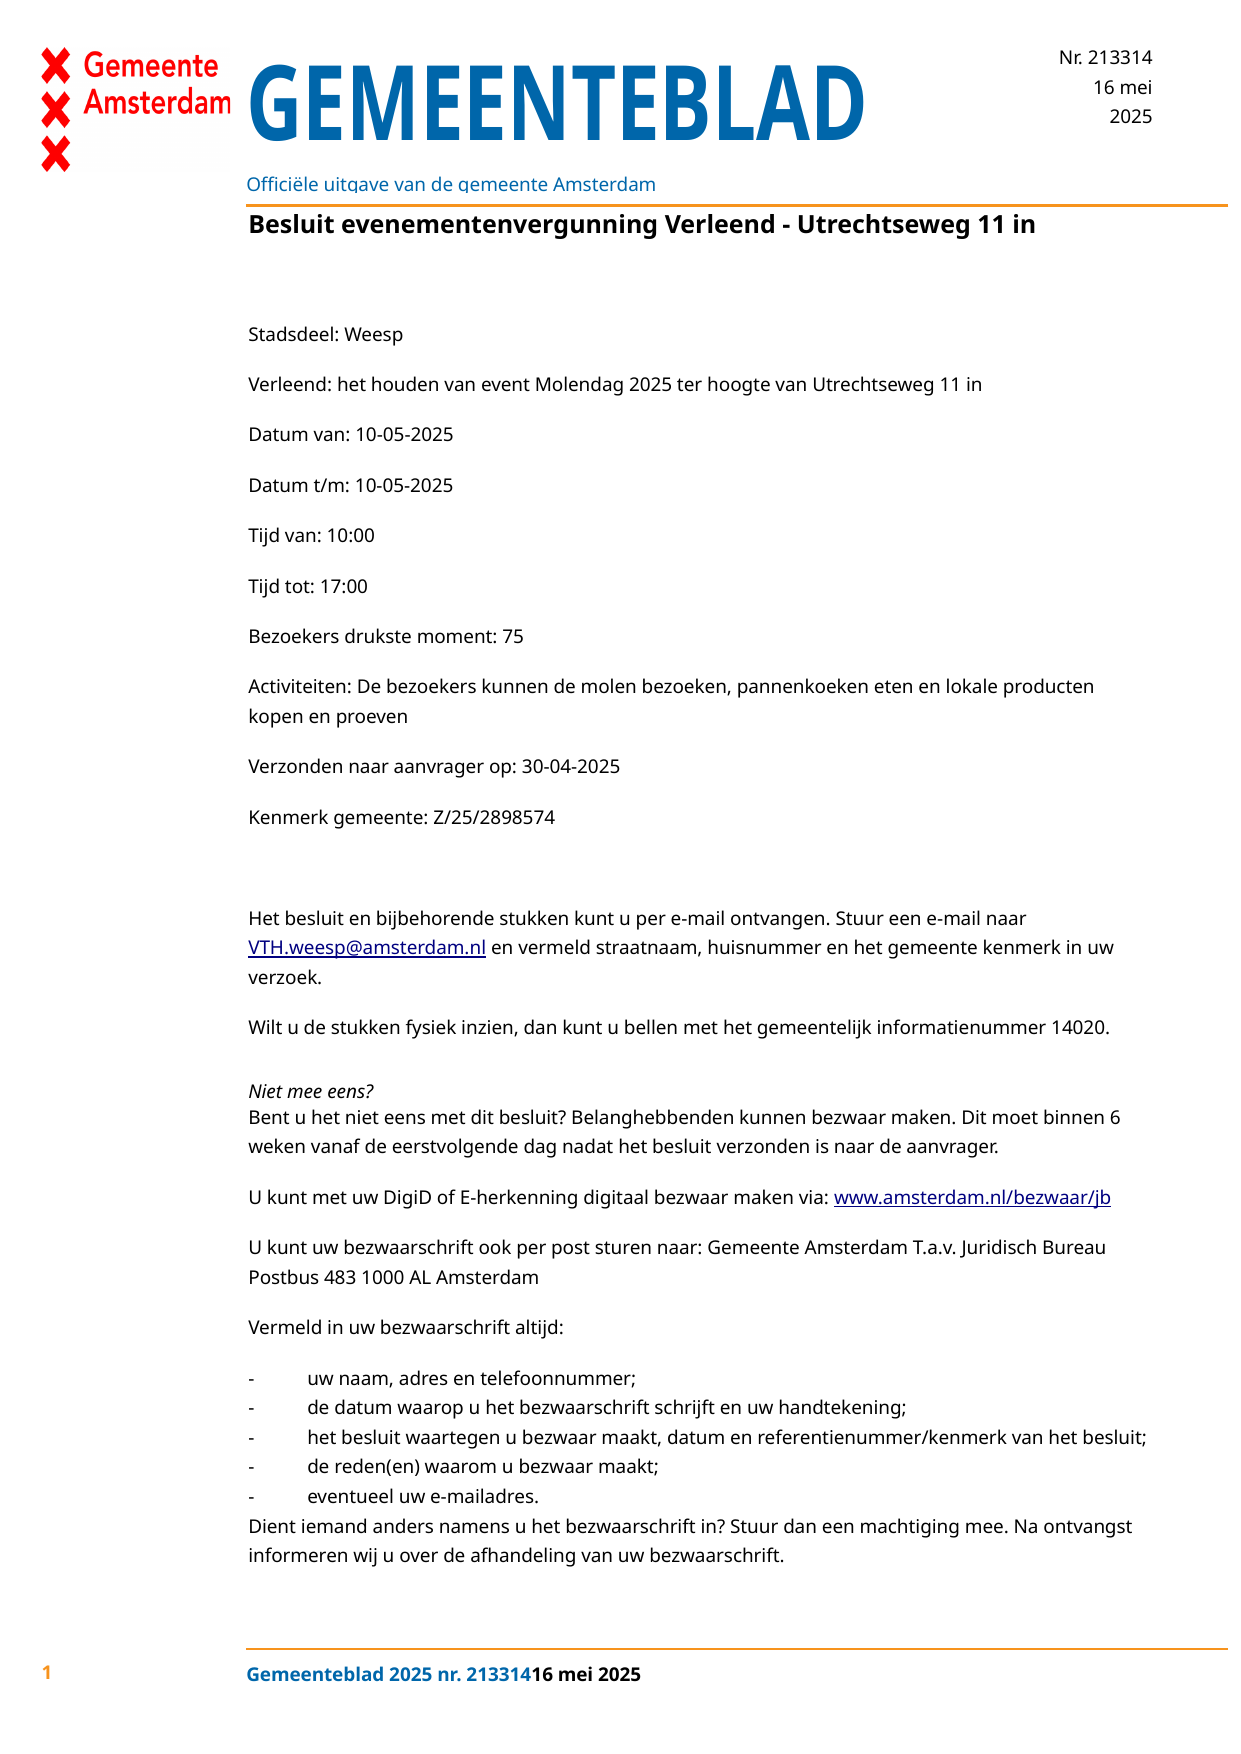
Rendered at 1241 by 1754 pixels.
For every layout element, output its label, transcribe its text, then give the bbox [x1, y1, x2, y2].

text Besluit evenementenvergunning Verleend - Utrechtseweg 11 in [248, 207, 1152, 241]
text Het besluit en bijbehorende stukken kunt u per e-mail ontvangen. Stuur een e-mail naar VTH.weesp@amsterdam.nl en vermeld straatnaam, huisnummer en het gemeente kenmerk in uw verzoek. [248, 905, 1152, 990]
text Niet mee eens? [248, 1078, 1152, 1104]
text Stadsdeel: Weesp [248, 321, 1152, 346]
text Datum t/m: 10-05-2025 [248, 472, 1152, 498]
text Bezoekers drukste moment: 75 [248, 623, 1152, 649]
text Tijd tot: 17:00 [248, 573, 1152, 598]
text U kunt met uw DigiD of E-herkenning digitaal bezwaar maken via: www.amsterdam.nl/bezwaar/jb [248, 1184, 1152, 1210]
text Bent u het niet eens met dit besluit? Belanghebbenden kunnen bezwaar maken. Dit moet binnen 6 weken vanaf de eerstvolgende dag nadat het besluit verzonden is naar de aanvrager. [248, 1104, 1152, 1159]
text Kenmerk gemeente: Z/25/2898574 [248, 804, 1152, 830]
text Verleend: het houden van event Molendag 2025 ter hoogte van Utrechtseweg 11 in [248, 371, 1152, 397]
list eventueel uw e-mailadres. [248, 1483, 1152, 1509]
text Verzonden naar aanvrager op: 30-04-2025 [248, 754, 1152, 779]
text U kunt uw bezwaarschrift ook per post sturen naar: Gemeente Amsterdam T.a.v. Juridisch Bureau Postbus 483 1000 AL Amsterdam [248, 1234, 1152, 1290]
text Datum van: 10-05-2025 [248, 422, 1152, 447]
list de datum waarop u het bezwaarschrift schrijft en uw handtekening; [248, 1394, 1152, 1420]
list de reden(en) waarom u bezwaar maakt; [248, 1454, 1152, 1479]
text Tijd van: 10:00 [248, 522, 1152, 548]
list het besluit waartegen u bezwaar maakt, datum en referentienummer/kenmerk van het besluit; [248, 1424, 1152, 1450]
text Wilt u de stukken fysiek inzien, dan kunt u bellen met het gemeentelijk informatienummer 14020. [248, 1014, 1152, 1040]
text Vermeld in uw bezwaarschrift altijd: [248, 1314, 1152, 1340]
list uw naam, adres en telefoonnummer; [248, 1365, 1152, 1391]
picture [41, 47, 231, 172]
text Dient iemand anders namens u het bezwaarschrift in? Stuur dan een machtiging mee. Na ontvangst informeren wij u over de afhandeling van uw bezwaarschrift. [248, 1513, 1152, 1568]
text Activiteiten: De bezoekers kunnen de molen bezoeken, pannenkoeken eten en lokale producten kopen en proeven [248, 674, 1152, 729]
